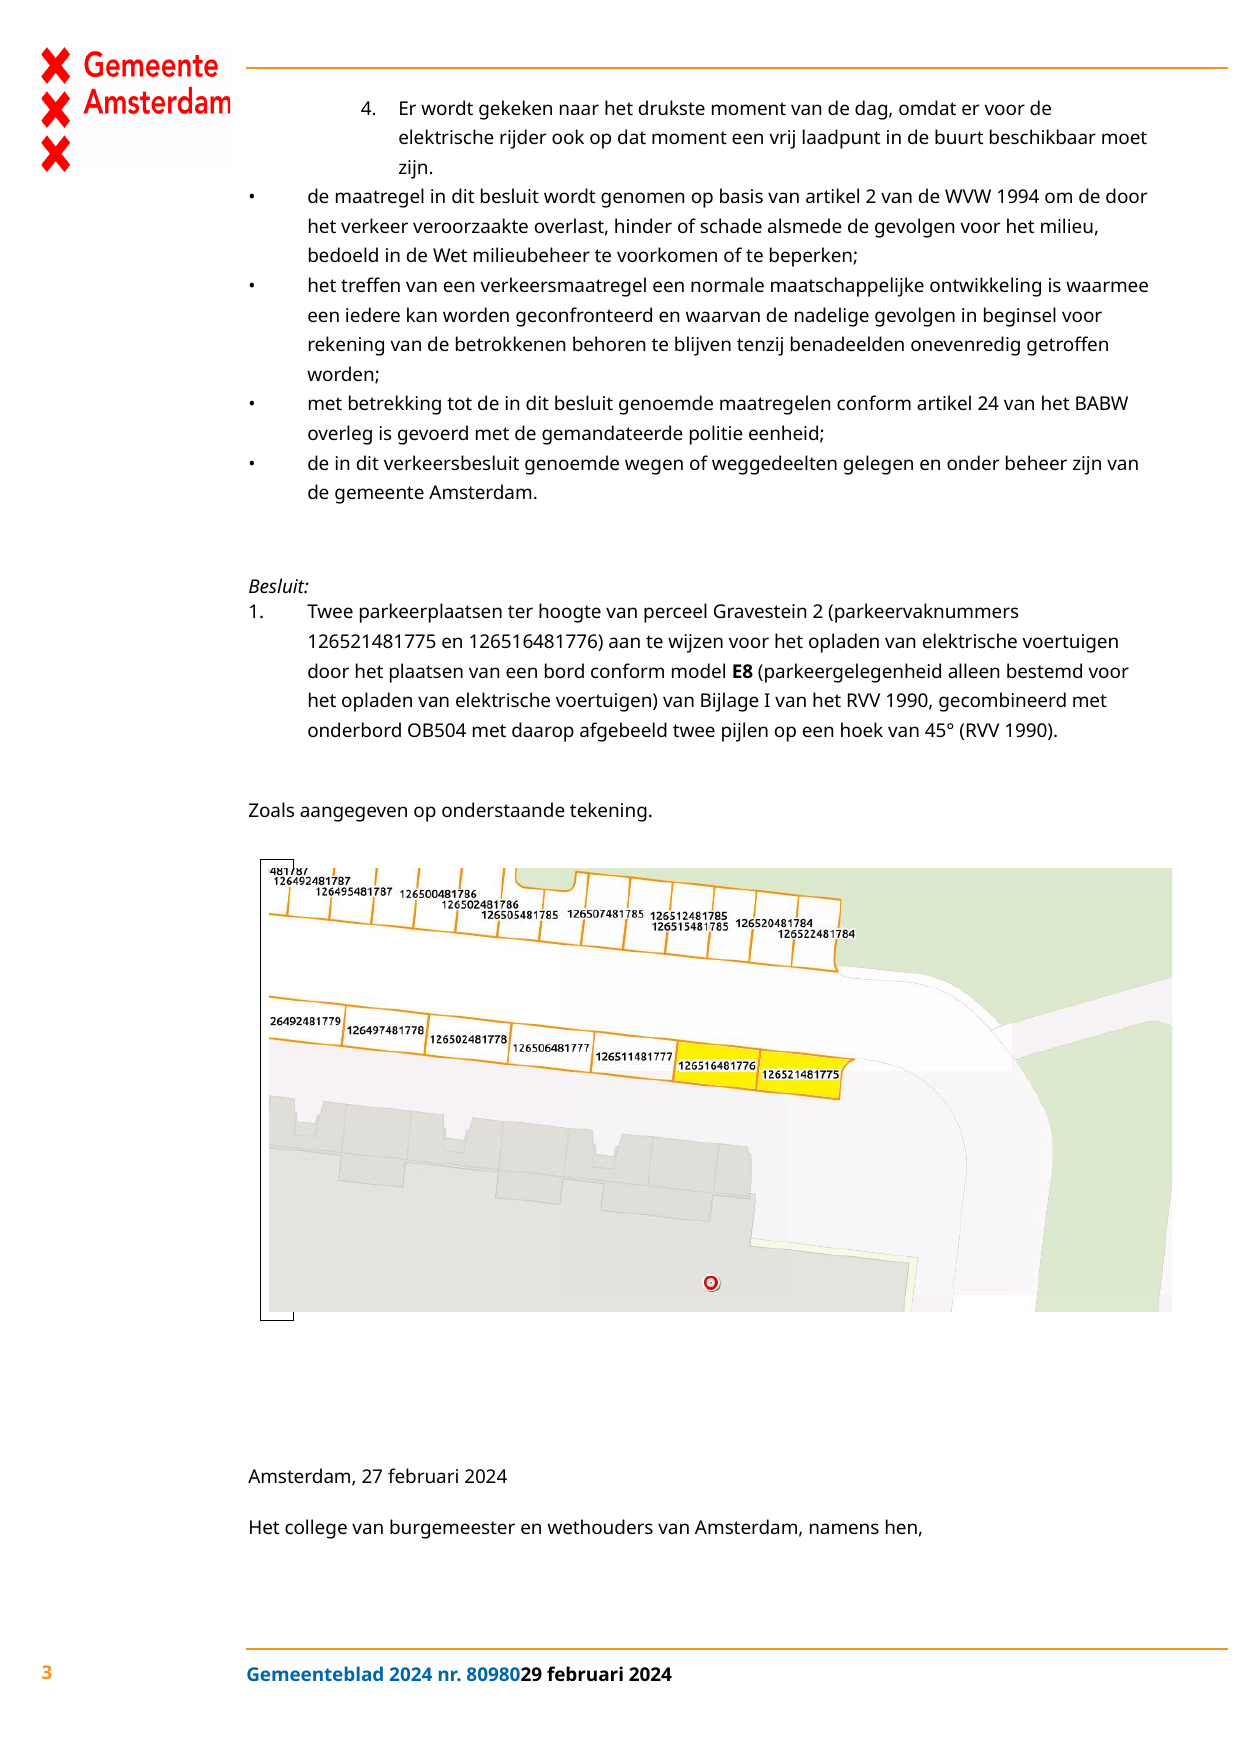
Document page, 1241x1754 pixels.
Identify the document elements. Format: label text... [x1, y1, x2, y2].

list de maatregel in dit besluit wordt genomen op basis van artikel 2 van de WVW 1994 om de door het verkeer veroorzaakte overlast, hinder of schade alsmede de gevolgen voor het milieu, bedoeld in de Wet milieubeheer te voorkomen of te beperken; [248, 183, 1152, 268]
text Het college van burgemeester en wethouders van Amsterdam, namens hen, [248, 1514, 1152, 1539]
list Er wordt gekeken naar het drukste moment van de dag, omdat er voor de elektrische rijder ook op dat moment een vrij laadpunt in de buurt beschikbaar moet zijn. [361, 95, 1152, 180]
picture [268, 868, 1173, 1312]
list Twee parkeerplaatsen ter hoogte van perceel Gravestein 2 (parkeervaknummers 126521481775 en 126516481776) aan te wijzen voor het opladen van elektrische voertuigen door het plaatsen van een bord conform model E8 (parkeergelegenheid alleen bestemd voor het opladen van elektrische voertuigen) van Bijlage I van het RVV 1990, gecombineerd met onderbord OB504 met daarop afgebeeld twee pijlen op een hoek van 45° (RVV 1990). [248, 599, 1152, 743]
text Zoals aangegeven op onderstaande tekening. [248, 797, 1152, 823]
picture [41, 47, 231, 172]
text Besluit: [248, 573, 1152, 599]
list de in dit verkeersbesluit genoemde wegen of weggedeelten gelegen en onder beheer zijn van de gemeente Amsterdam. [248, 450, 1152, 505]
list het treffen van een verkeersmaatregel een normale maatschappelijke ontwikkeling is waarmee een iedere kan worden geconfronteerd en waarvan de nadelige gevolgen in beginsel voor rekening van de betrokkenen behoren te blijven tenzij benadeelden onevenredig getroffen worden; [248, 272, 1152, 387]
text Amsterdam, 27 februari 2024 [248, 1463, 1152, 1489]
list met betrekking tot de in dit besluit genoemde maatregelen conform artikel 24 van het BABW overleg is gevoerd met de gemandateerde politie eenheid; [248, 391, 1152, 446]
